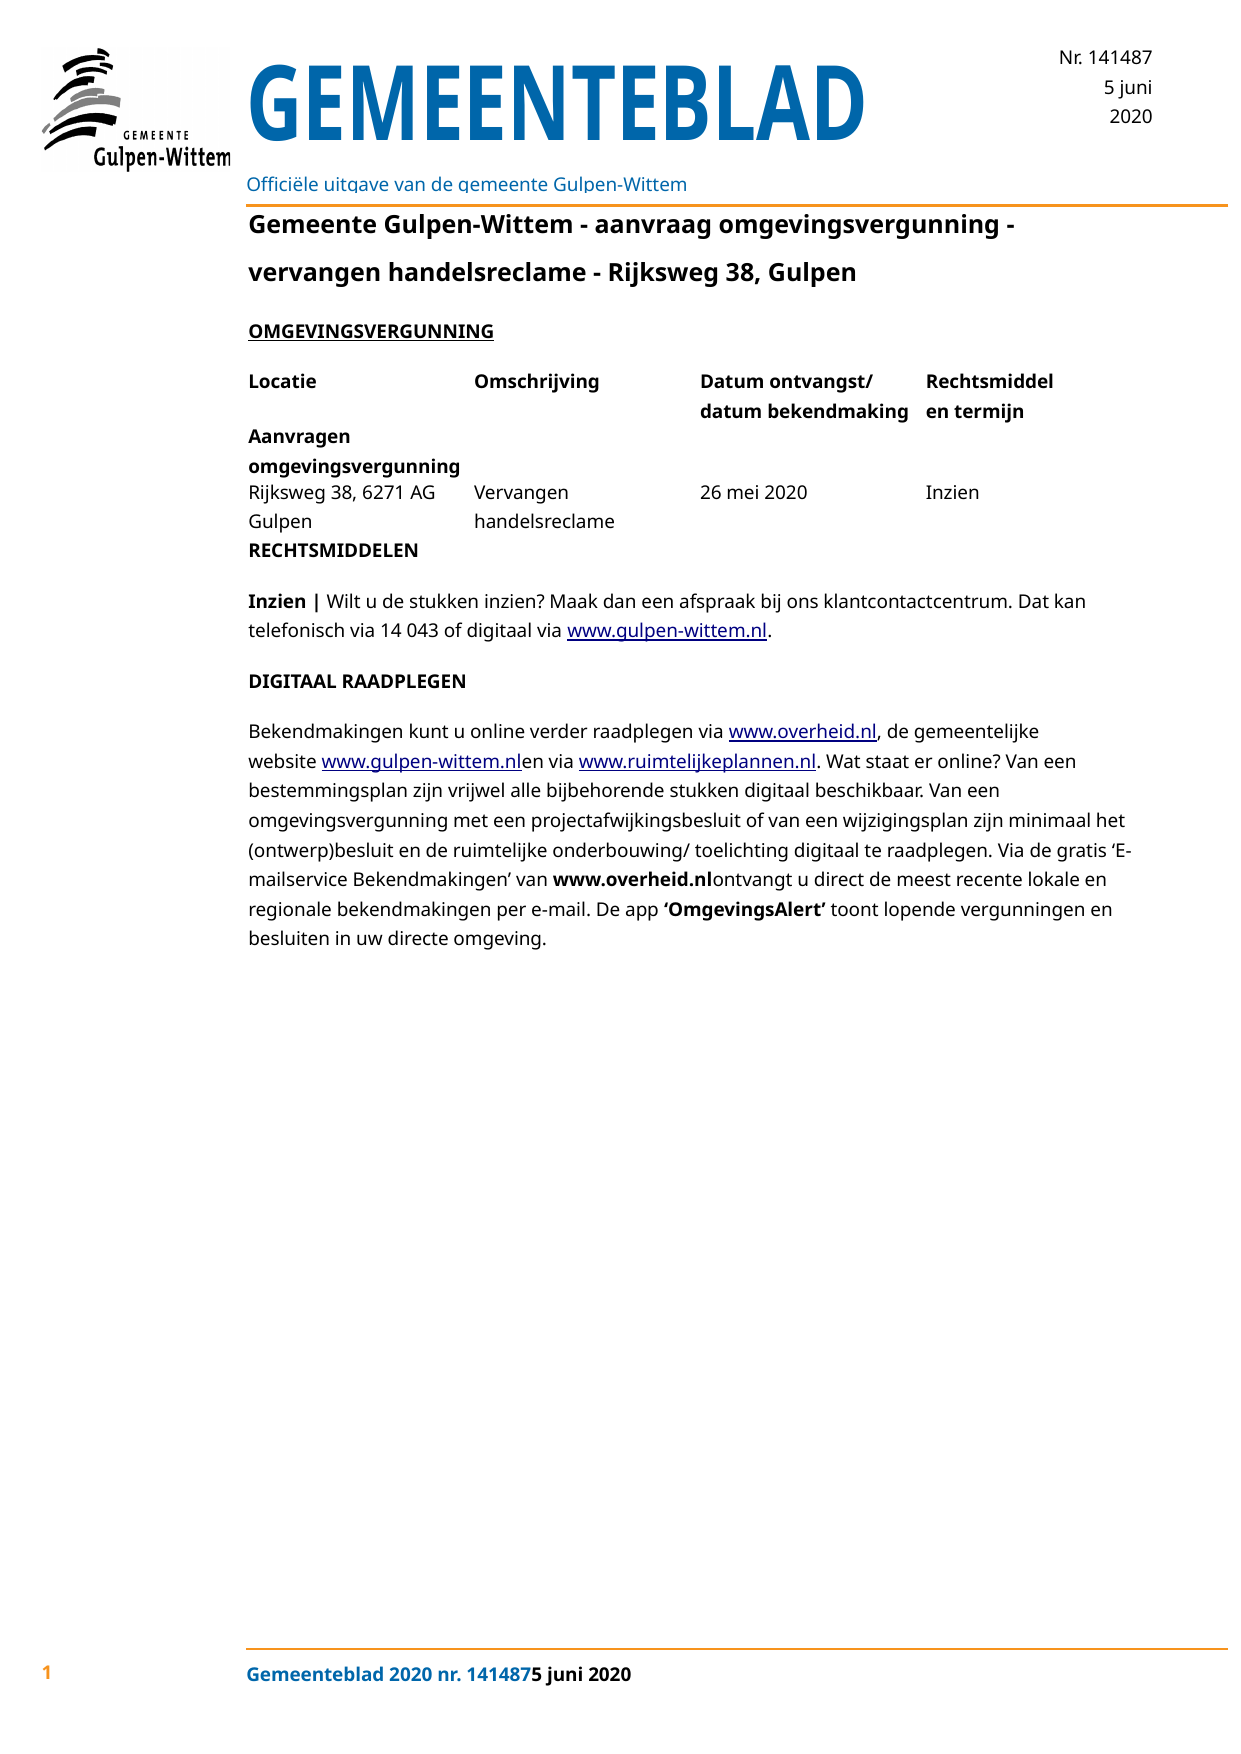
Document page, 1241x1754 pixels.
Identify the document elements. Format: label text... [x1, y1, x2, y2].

text Bekendmakingen kunt u online verder raadplegen via www.overheid.nl, de gemeentelijke website www.gulpen-wittem.nlen via www.ruimtelijkeplannen.nl. Wat staat er online? Van een bestemmingsplan zijn vrijwel alle bijbehorende stukken digitaal beschikbaar. Van een omgevingsvergunning met een projectafwijkingsbesluit of van een wijzigingsplan zijn minimaal het (ontwerp)besluit en de ruimtelijke onderbouwing/ toelichting digitaal te raadplegen. Via de gratis ‘E-mailservice Bekendmakingen’ van www.overheid.nlontvangt u direct de meest recente lokale en regionale bekendmakingen per e-mail. De app ‘OmgevingsAlert’ toont lopende vergunningen en besluiten in uw directe omgeving. [248, 718, 1152, 951]
table_cell Aanvragen omgevingsvergunning [248, 424, 474, 479]
text RECHTSMIDDELEN [248, 538, 1152, 563]
text Inzien | Wilt u de stukken inzien? Maak dan een afspraak bij ons klantcontactcentrum. Dat kan telefonisch via 14 043 of digitaal via www.gulpen-wittem.nl. [248, 588, 1152, 643]
table_cell Rijksweg 38, 6271 AG Gulpen [248, 479, 474, 534]
table_cell 26 mei 2020 [700, 479, 926, 534]
text Gemeente Gulpen-Wittem - aanvraag omgevingsvergunning - vervangen handelsreclame - Rijksweg 38, Gulpen [248, 207, 1152, 288]
text DIGITAAL RAADPLEGEN [248, 668, 1152, 694]
table_header Datum ontvangst/ datum bekendmaking [700, 369, 926, 424]
table_cell [926, 424, 1152, 479]
table_header Locatie [248, 369, 474, 424]
text OMGEVINGSVERGUNNING [248, 318, 1152, 344]
table_header Omschrijving [474, 369, 700, 424]
picture [41, 47, 231, 172]
table_cell Vervangen handelsreclame [474, 479, 700, 534]
table_header Rechtsmiddel en termijn [926, 369, 1152, 424]
table_cell [700, 424, 926, 479]
table_cell [474, 424, 700, 479]
table_cell Inzien [926, 479, 1152, 534]
